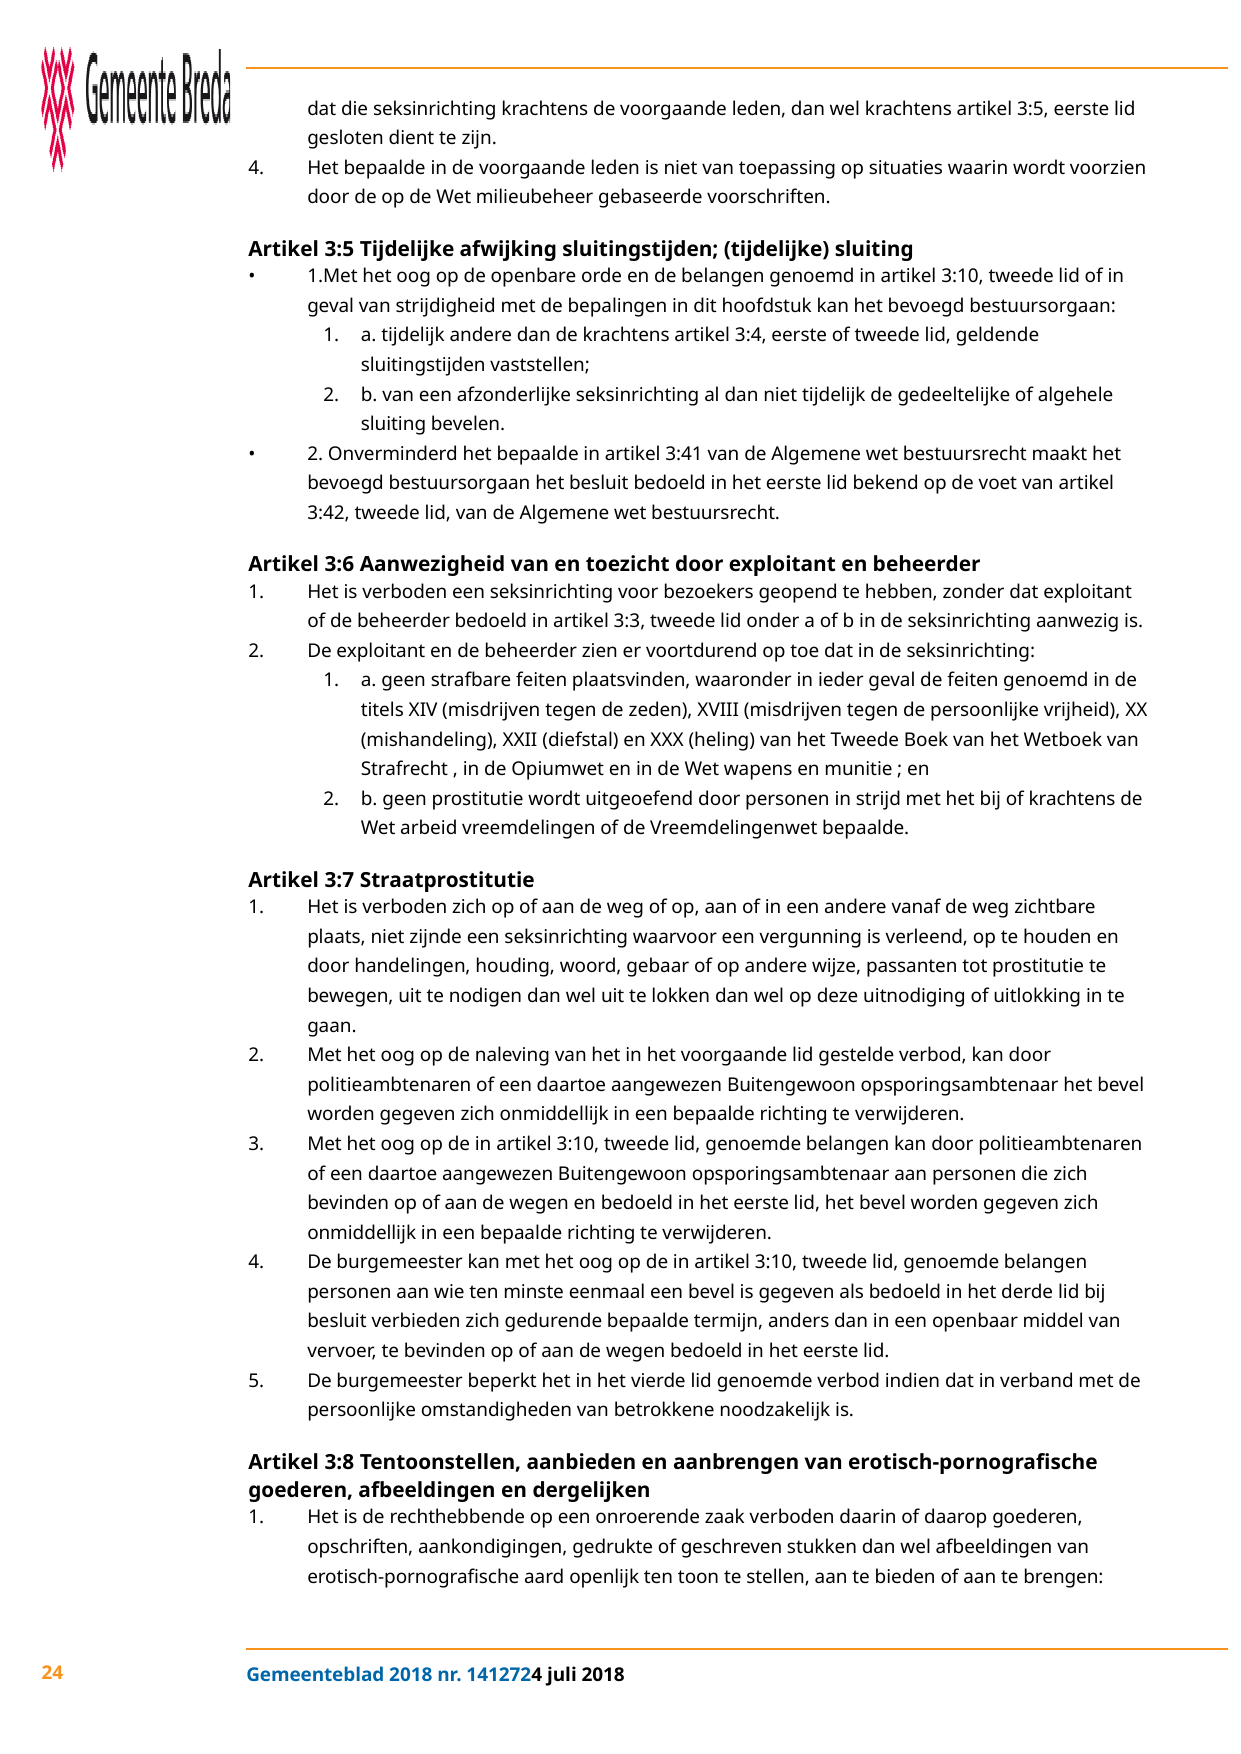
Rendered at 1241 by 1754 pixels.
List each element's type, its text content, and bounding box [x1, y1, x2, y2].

list a. geen strafbare feiten plaatsvinden, waaronder in ieder geval de feiten genoemd in de titels XIV (misdrijven tegen de zeden), XVIII (misdrijven tegen de persoonlijke vrijheid), XX (mishandeling), XXII (diefstal) en XXX (heling) van het Tweede Boek van het Wetboek van Strafrecht , in de Opiumwet en in de Wet wapens en munitie ; en [323, 667, 1152, 781]
text Artikel 3:8 Tentoonstellen, aanbieden en aanbrengen van erotisch-pornografische goederen, afbeeldingen en dergelijken [248, 1447, 1152, 1504]
list 2. Onverminderd het bepaalde in artikel 3:41 van de Algemene wet bestuursrecht maakt het bevoegd bestuursorgaan het besluit bedoeld in het eerste lid bekend op de voet van artikel 3:42, tweede lid, van de Algemene wet bestuursrecht. [248, 440, 1152, 525]
list Met het oog op de naleving van het in het voorgaande lid gestelde verbod, kan door politieambtenaren of een daartoe aangewezen Buitengewoon opsporingsambtenaar het bevel worden gegeven zich onmiddellijk in een bepaalde richting te verwijderen. [248, 1041, 1152, 1126]
list b. van een afzonderlijke seksinrichting al dan niet tijdelijk de gedeeltelijke of algehele sluiting bevelen. [323, 381, 1152, 436]
list b. geen prostitutie wordt uitgeoefend door personen in strijd met het bij of krachtens de Wet arbeid vreemdelingen of de Vreemdelingenwet bepaalde. [323, 785, 1152, 840]
text Artikel 3:7 Straatprostitutie [248, 865, 1152, 893]
list Het is verboden zich op of aan de weg of op, aan of in een andere vanaf de weg zichtbare plaats, niet zijnde een seksinrichting waarvoor een vergunning is verleend, op te houden en door handelingen, houding, woord, gebaar of op andere wijze, passanten tot prostitutie te bewegen, uit te nodigen dan wel uit te lokken dan wel op deze uitnodiging of uitlokking in te gaan. [248, 893, 1152, 1037]
list Het is de rechthebbende op een onroerende zaak verboden daarin of daarop goederen, opschriften, aankondigingen, gedrukte of geschreven stukken dan wel afbeeldingen van erotisch-pornografische aard openlijk ten toon te stellen, aan te bieden of aan te brengen: [248, 1504, 1152, 1588]
list a. tijdelijk andere dan de krachtens artikel 3:4, eerste of tweede lid, geldende sluitingstijden vaststellen; [323, 322, 1152, 377]
list Het is verboden een seksinrichting voor bezoekers geopend te hebben, zonder dat exploitant of de beheerder bedoeld in artikel 3:3, tweede lid onder a of b in de seksinrichting aanwezig is. [248, 578, 1152, 633]
text Artikel 3:5 Tijdelijke afwijking sluitingstijden; (tijdelijke) sluiting [248, 234, 1152, 262]
text Artikel 3:6 Aanwezigheid van en toezicht door exploitant en beheerder [248, 549, 1152, 578]
list Met het oog op de in artikel 3:10, tweede lid, genoemde belangen kan door politieambtenaren of een daartoe aangewezen Buitengewoon opsporingsambtenaar aan personen die zich bevinden op of aan de wegen en bedoeld in het eerste lid, het bevel worden gegeven zich onmiddellijk in een bepaalde richting te verwijderen. [248, 1130, 1152, 1244]
list dat die seksinrichting krachtens de voorgaande leden, dan wel krachtens artikel 3:5, eerste lid gesloten dient te zijn. [248, 95, 1152, 150]
list De burgemeester kan met het oog op de in artikel 3:10, tweede lid, genoemde belangen personen aan wie ten minste eenmaal een bevel is gegeven als bedoeld in het derde lid bij besluit verbieden zich gedurende bepaalde termijn, anders dan in een openbaar middel van vervoer, te bevinden op of aan de wegen bedoeld in het eerste lid. [248, 1248, 1152, 1363]
list 1.Met het oog op de openbare orde en de belangen genoemd in artikel 3:10, tweede lid of in geval van strijdigheid met de bepalingen in dit hoofdstuk kan het bevoegd bestuursorgaan: [248, 262, 1152, 318]
picture [41, 47, 231, 172]
list De exploitant en de beheerder zien er voortdurend op toe dat in de seksinrichting: [248, 637, 1152, 663]
list De burgemeester beperkt het in het vierde lid genoemde verbod indien dat in verband met de persoonlijke omstandigheden van betrokkene noodzakelijk is. [248, 1367, 1152, 1422]
list Het bepaalde in de voorgaande leden is niet van toepassing op situaties waarin wordt voorzien door de op de Wet milieubeheer gebaseerde voorschriften. [248, 154, 1152, 209]
